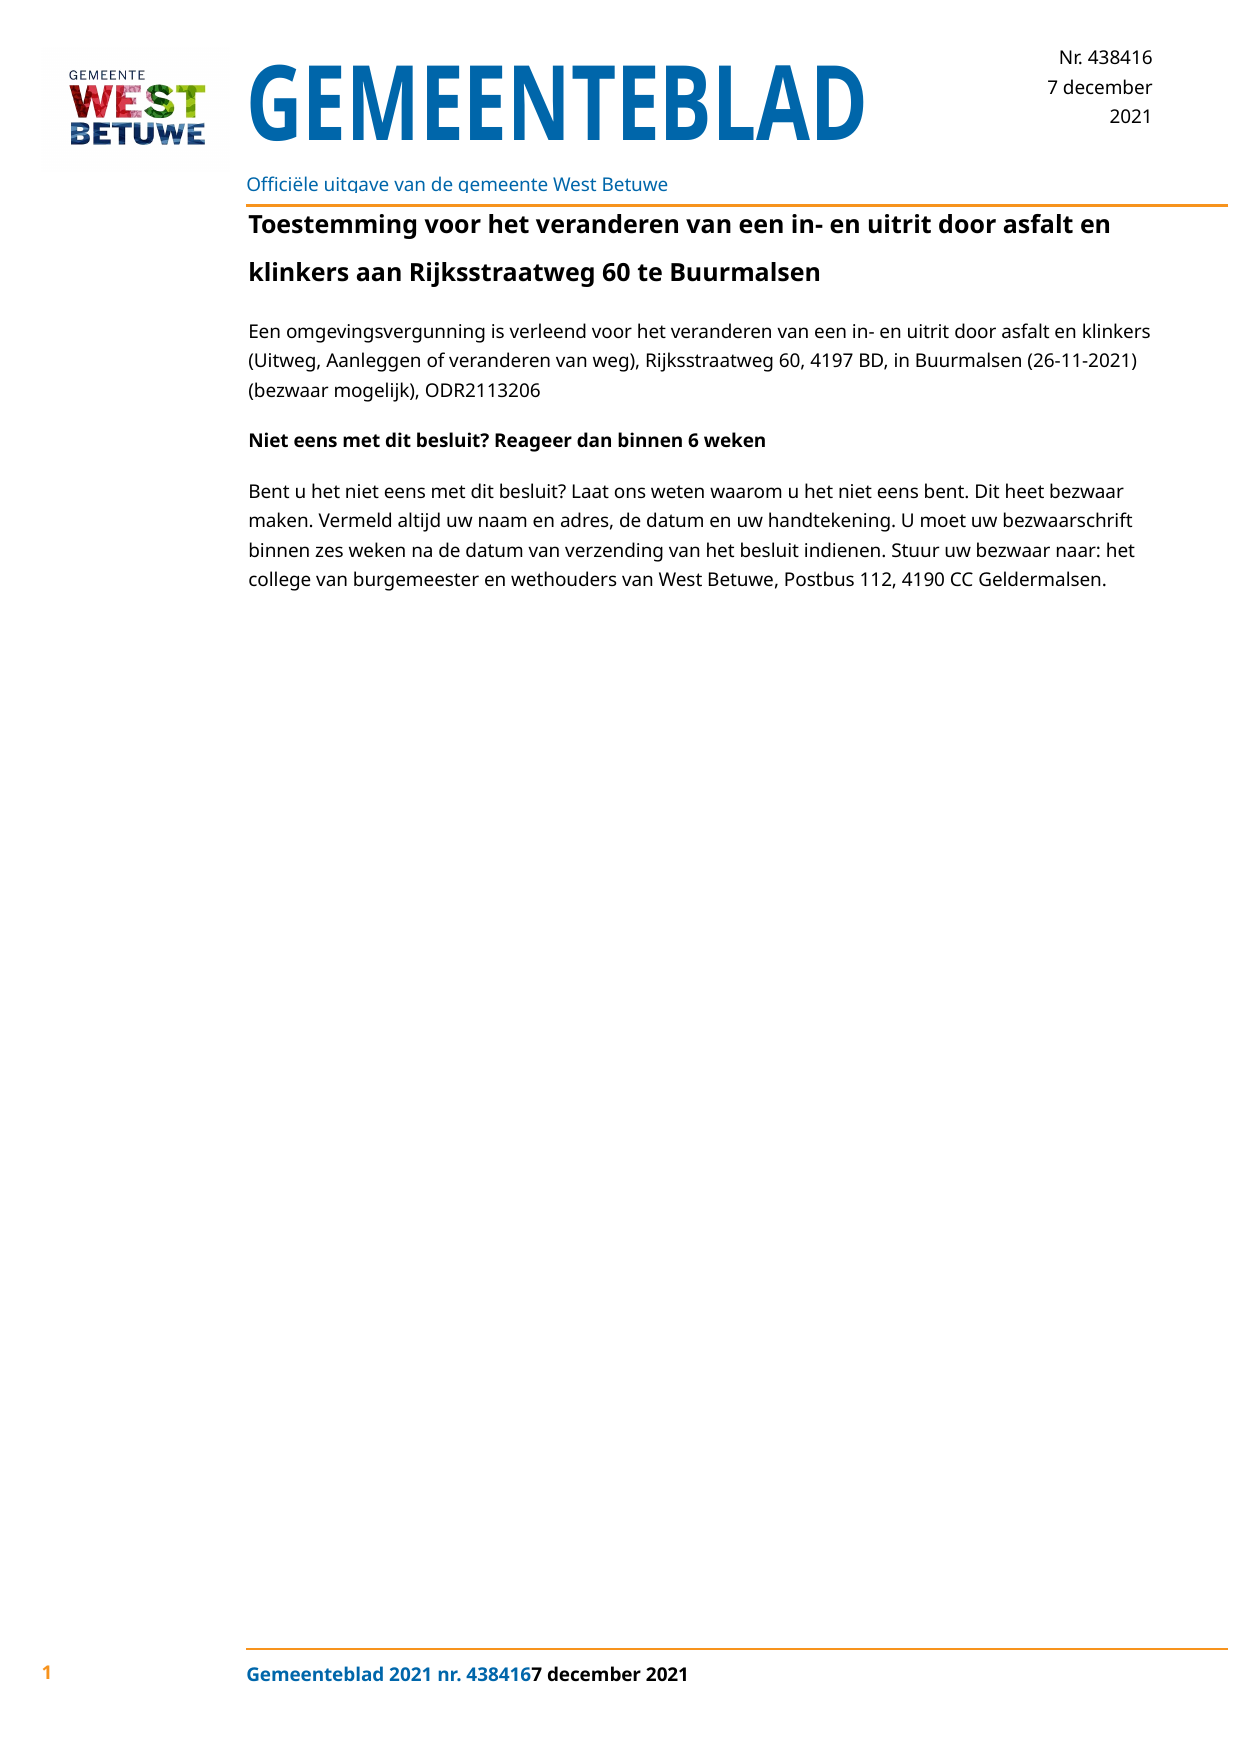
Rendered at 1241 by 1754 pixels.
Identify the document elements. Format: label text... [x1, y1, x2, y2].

picture [41, 47, 231, 172]
text Bent u het niet eens met dit besluit? Laat ons weten waarom u het niet eens bent. Dit heet bezwaar maken. Vermeld altijd uw naam en adres, de datum en uw handtekening. U moet uw bezwaarschrift binnen zes weken na de datum van verzending van het besluit indienen. Stuur uw bezwaar naar: het college van burgemeester en wethouders van West Betuwe, Postbus 112, 4190 CC Geldermalsen. [248, 478, 1152, 592]
text Toestemming voor het veranderen van een in- en uitrit door asfalt en klinkers aan Rijksstraatweg 60 te Buurmalsen [248, 207, 1152, 288]
text Niet eens met dit besluit? Reageer dan binnen 6 weken [248, 427, 1152, 453]
text Een omgevingsvergunning is verleend voor het veranderen van een in- en uitrit door asfalt en klinkers (Uitweg, Aanleggen of veranderen van weg), Rijksstraatweg 60, 4197 BD, in Buurmalsen (26-11-2021) (bezwaar mogelijk), ODR2113206 [248, 318, 1152, 403]
